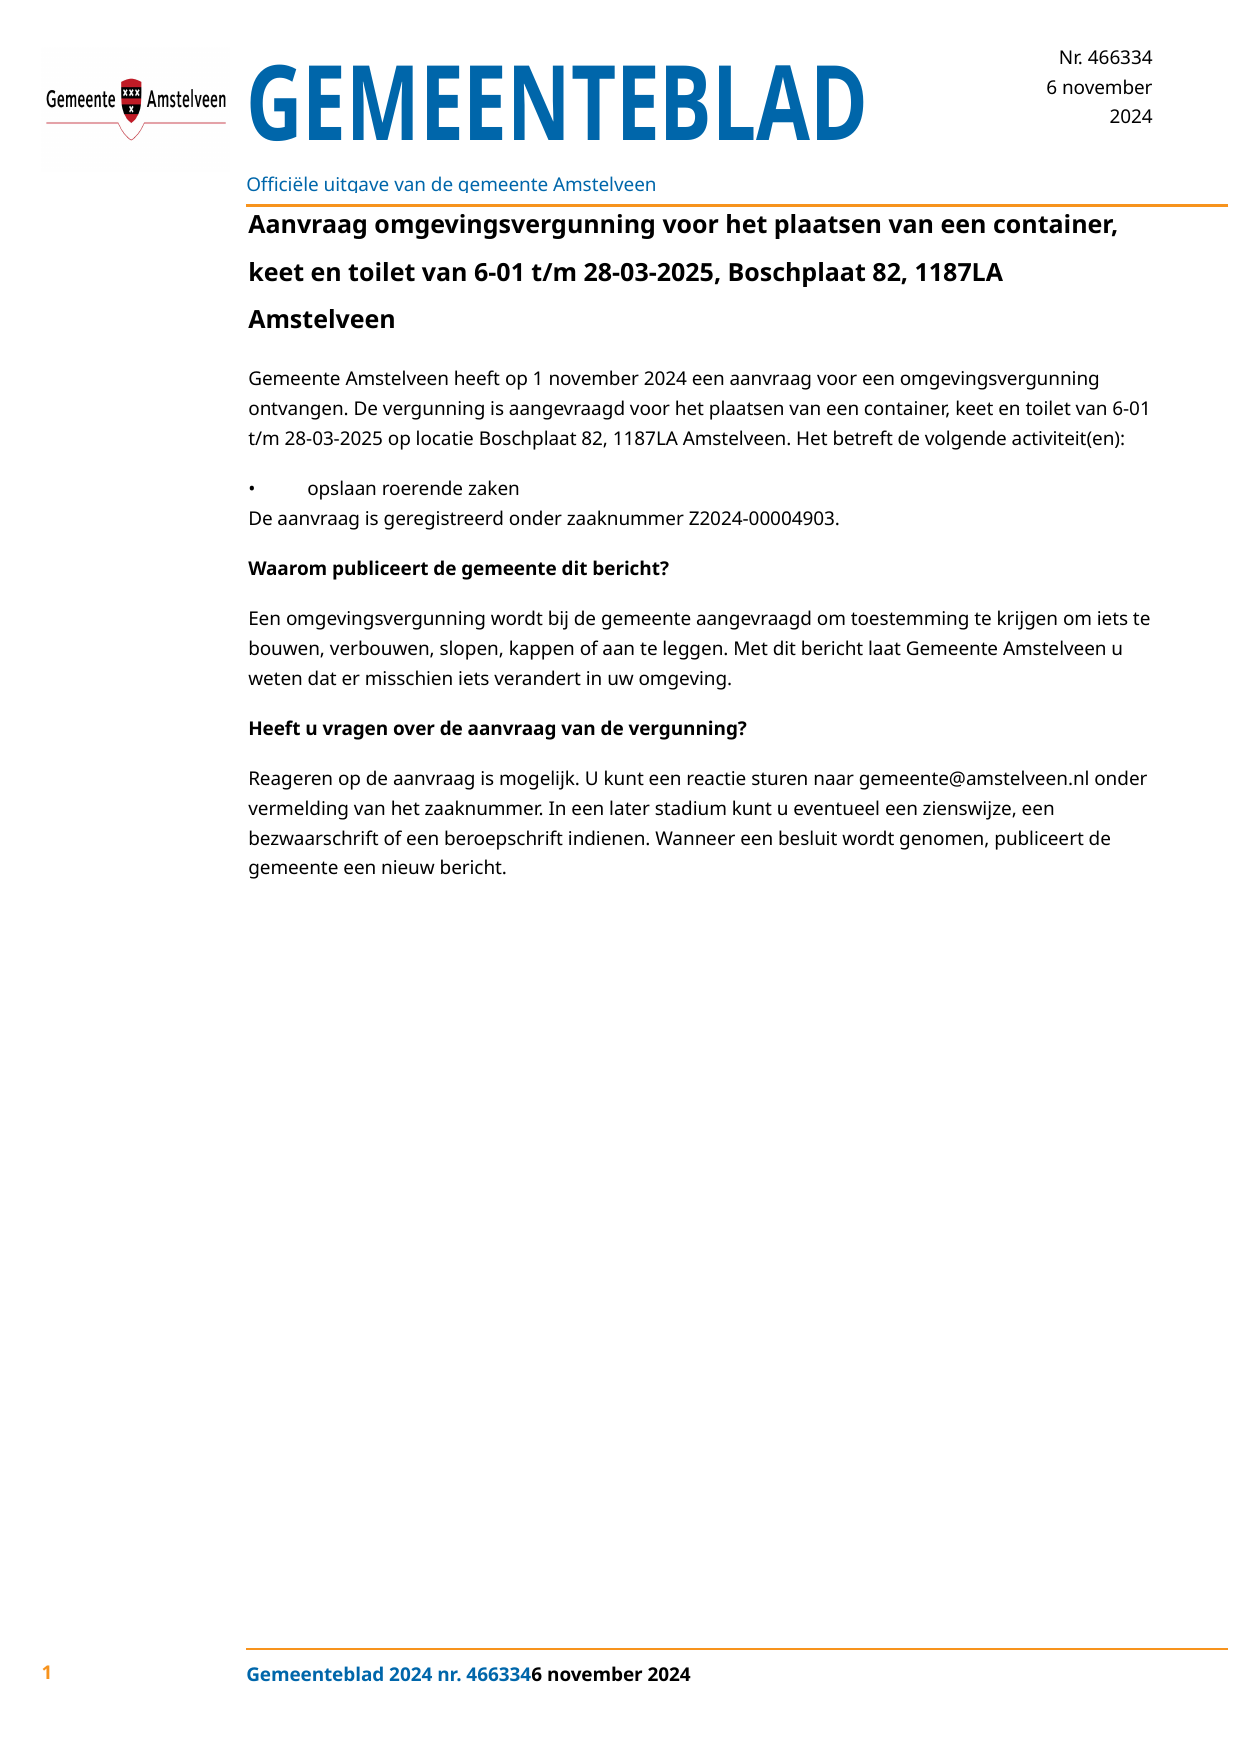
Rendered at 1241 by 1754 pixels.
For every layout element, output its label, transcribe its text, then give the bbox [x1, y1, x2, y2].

text Aanvraag omgevingsvergunning voor het plaatsen van een container, keet en toilet van 6-01 t/m 28-03-2025, Boschplaat 82, 1187LA Amstelveen [248, 207, 1152, 336]
text Gemeente Amstelveen heeft op 1 november 2024 een aanvraag voor een omgevingsvergunning ontvangen. De vergunning is aangevraagd voor het plaatsen van een container, keet en toilet van 6-01 t/m 28-03-2025 op locatie Boschplaat 82, 1187LA Amstelveen. Het betreft de volgende activiteit(en): [248, 366, 1152, 450]
text Waarom publiceert de gemeente dit bericht? [248, 555, 1152, 581]
text Heeft u vragen over de aanvraag van de vergunning? [248, 715, 1152, 741]
text Reageren op de aanvraag is mogelijk. U kunt een reactie sturen naar gemeente@amstelveen.nl onder vermelding van het zaaknummer. In een later stadium kunt u eventueel een zienswijze, een bezwaarschrift of een beroepschrift indienen. Wanneer een besluit wordt genomen, publiceert de gemeente een nieuw bericht. [248, 766, 1152, 880]
list opslaan roerende zaken [248, 475, 1152, 501]
text De aanvraag is geregistreerd onder zaaknummer Z2024-00004903. [248, 505, 1152, 530]
picture [41, 47, 231, 172]
text Een omgevingsvergunning wordt bij de gemeente aangevraagd om toestemming te krijgen om iets te bouwen, verbouwen, slopen, kappen of aan te leggen. Met dit bericht laat Gemeente Amstelveen u weten dat er misschien iets verandert in uw omgeving. [248, 606, 1152, 690]
